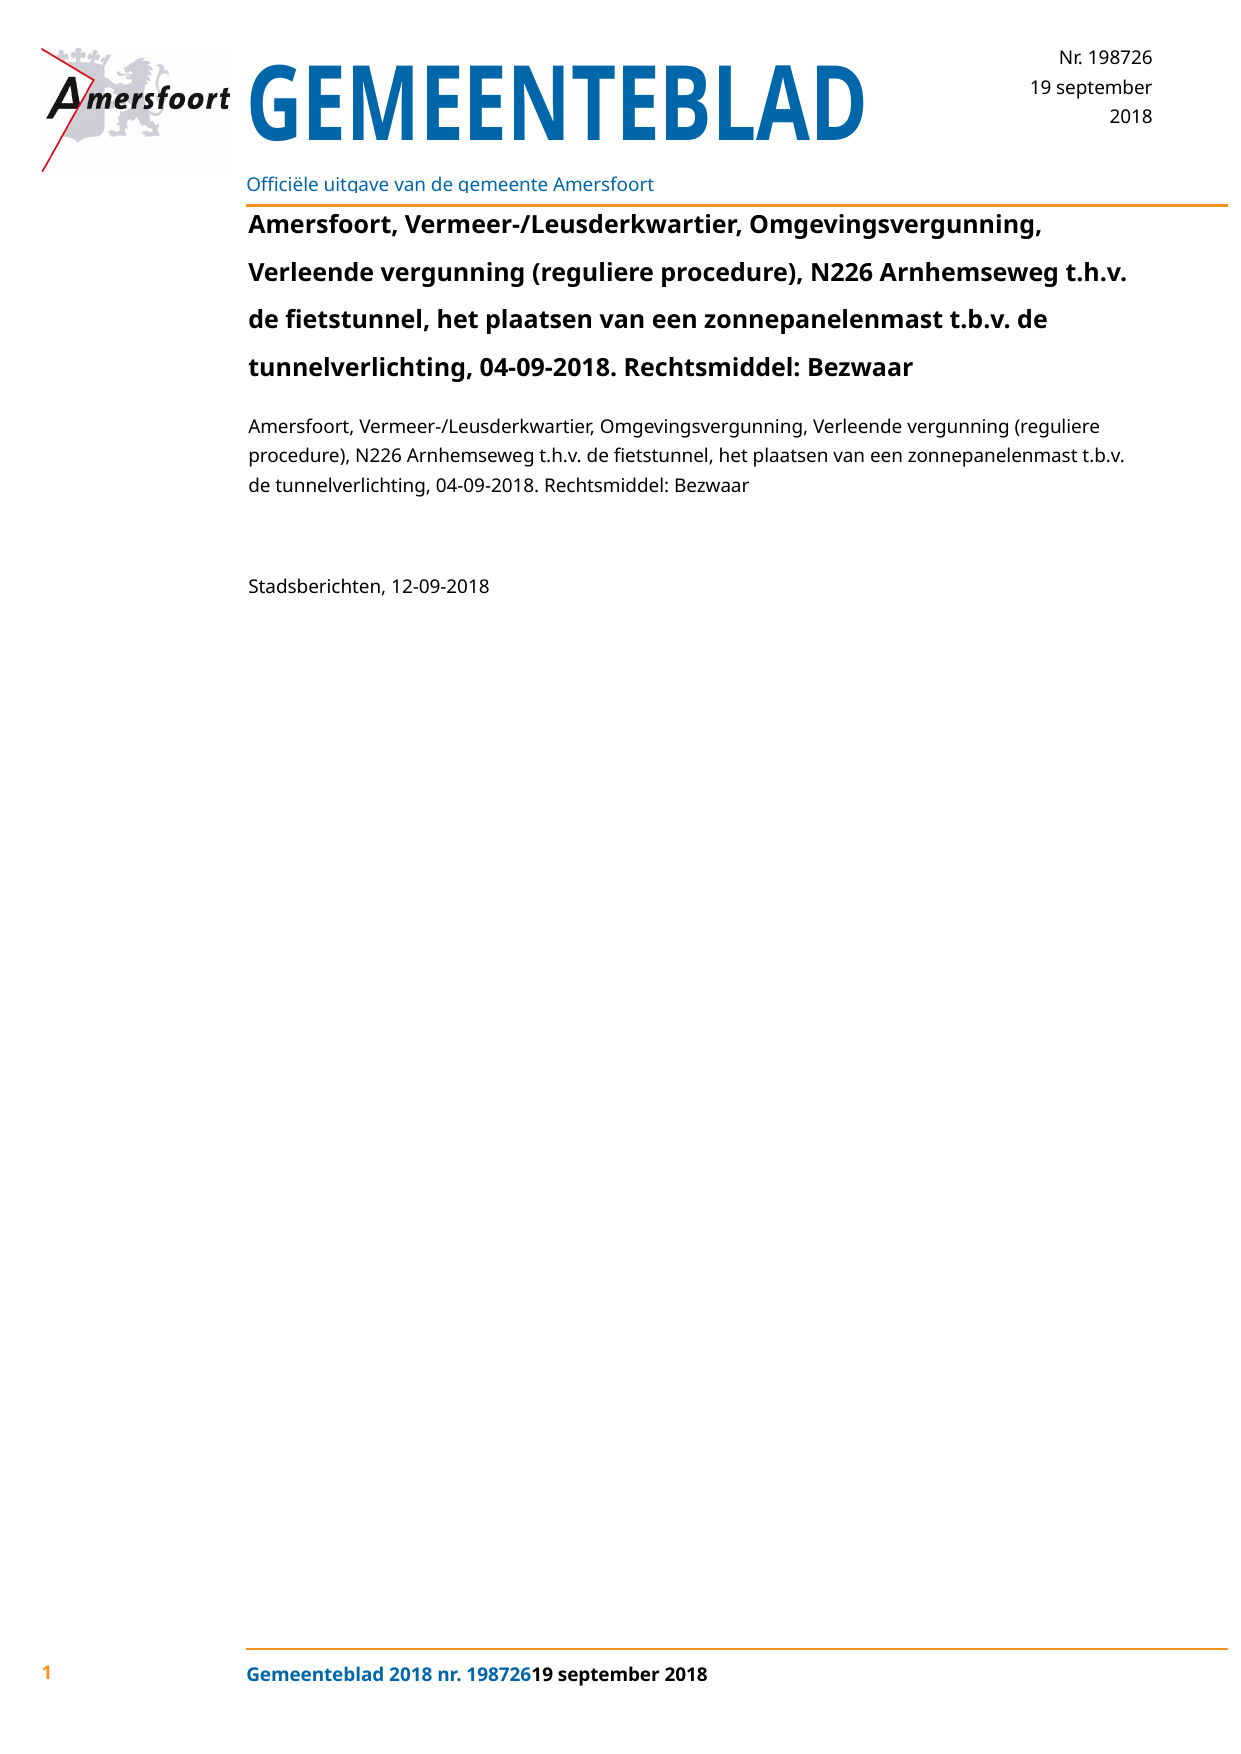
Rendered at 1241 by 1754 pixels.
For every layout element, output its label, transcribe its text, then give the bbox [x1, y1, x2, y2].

text Amersfoort, Vermeer-/Leusderkwartier, Omgevingsvergunning, Verleende vergunning (reguliere procedure), N226 Arnhemseweg t.h.v. de fietstunnel, het plaatsen van een zonnepanelenmast t.b.v. de tunnelverlichting, 04-09-2018. Rechtsmiddel: Bezwaar [248, 207, 1152, 384]
picture [41, 47, 231, 172]
text Amersfoort, Vermeer-/Leusderkwartier, Omgevingsvergunning, Verleende vergunning (reguliere procedure), N226 Arnhemseweg t.h.v. de fietstunnel, het plaatsen van een zonnepanelenmast t.b.v. de tunnelverlichting, 04-09-2018. Rechtsmiddel: Bezwaar [248, 413, 1152, 498]
text Stadsberichten, 12-09-2018 [248, 573, 1152, 599]
